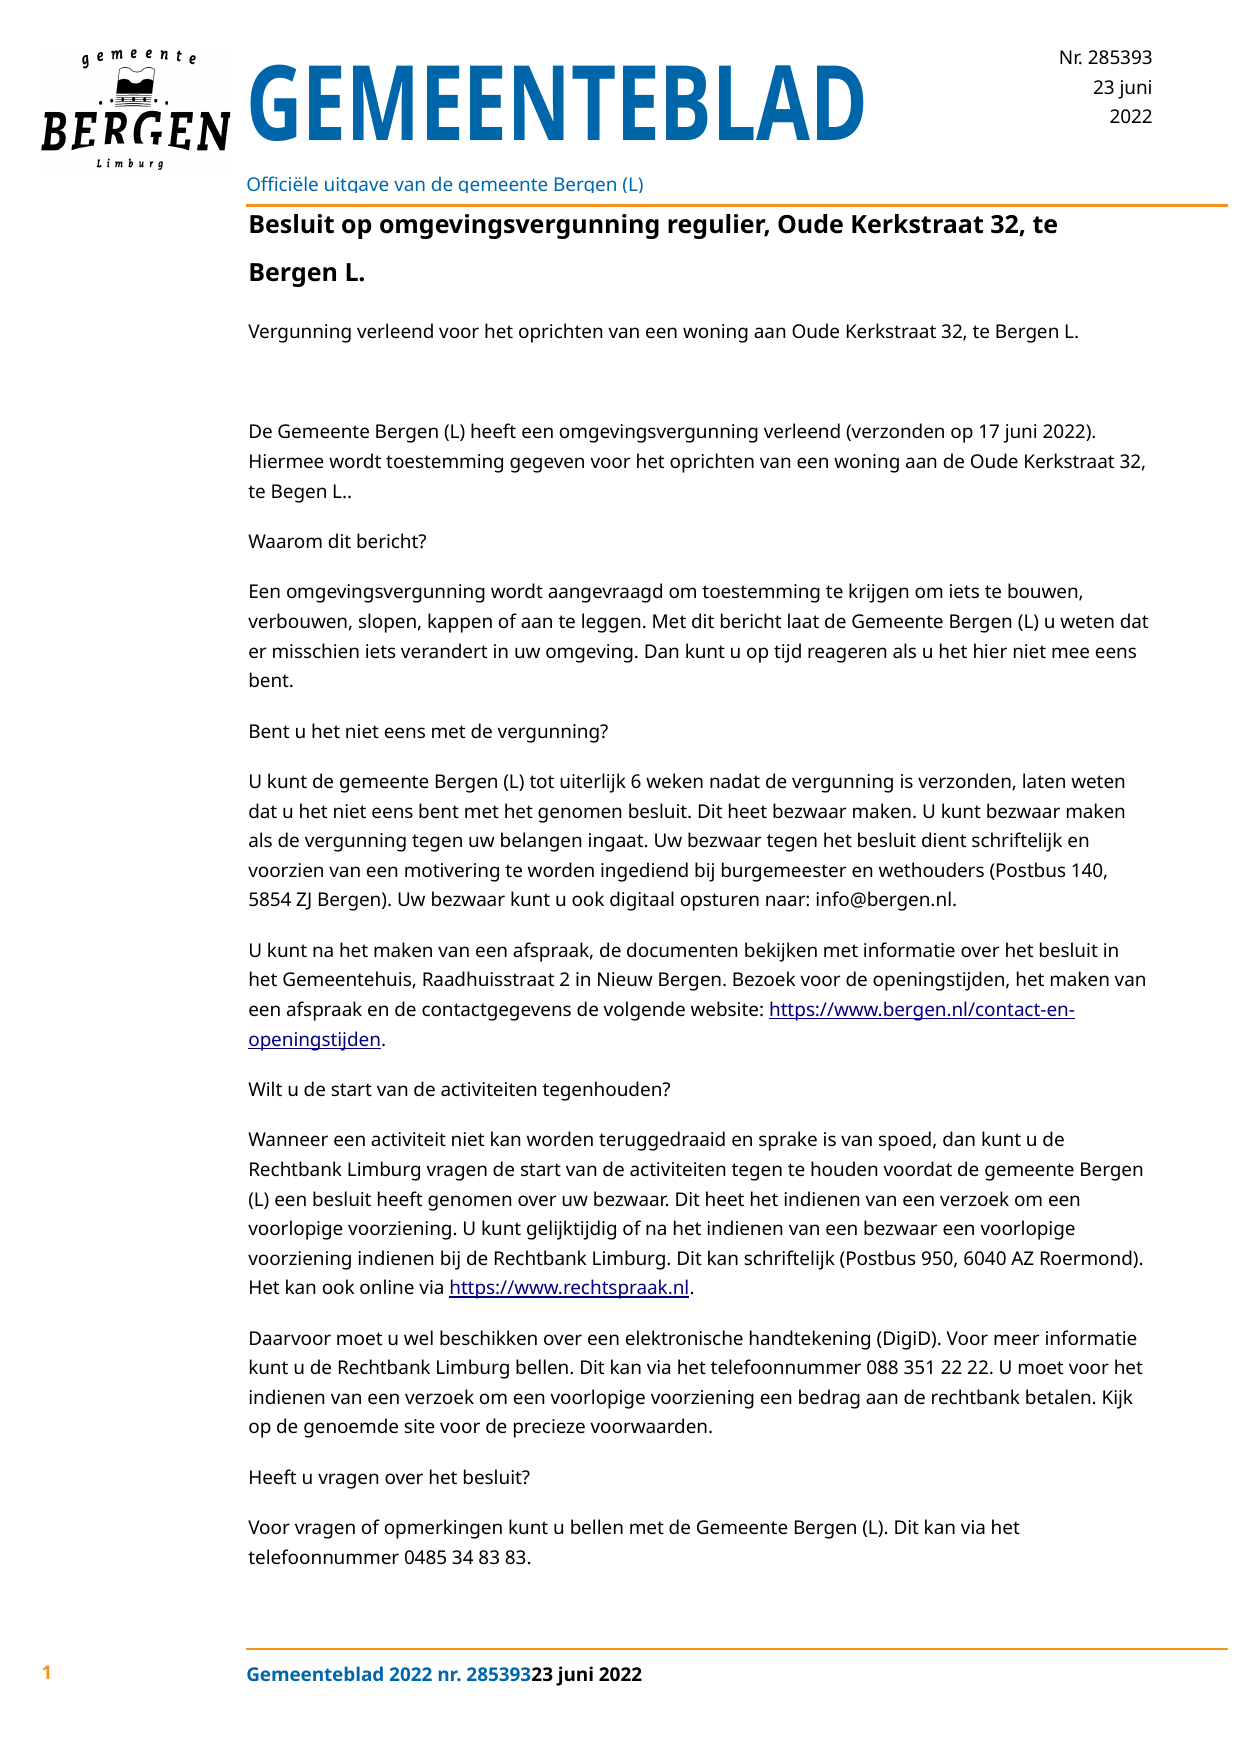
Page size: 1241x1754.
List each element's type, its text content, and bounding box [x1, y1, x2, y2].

text Een omgevingsvergunning wordt aangevraagd om toestemming te krijgen om iets te bouwen, verbouwen, slopen, kappen of aan te leggen. Met dit bericht laat de Gemeente Bergen (L) u weten dat er misschien iets verandert in uw omgeving. Dan kunt u op tijd reageren als u het hier niet mee eens bent. [248, 579, 1152, 693]
text Bent u het niet eens met de vergunning? [248, 718, 1152, 744]
text Waarom dit bericht? [248, 528, 1152, 554]
text Wilt u de start van de activiteiten tegenhouden? [248, 1076, 1152, 1102]
text Heeft u vragen over het besluit? [248, 1464, 1152, 1490]
text U kunt na het maken van een afspraak, de documenten bekijken met informatie over het besluit in het Gemeentehuis, Raadhuisstraat 2 in Nieuw Bergen. Bezoek voor de openingstijden, het maken van een afspraak en de contactgegevens de volgende website: https://www.bergen.nl/contact-en-openingstijden. [248, 937, 1152, 1052]
text Vergunning verleend voor het oprichten van een woning aan Oude Kerkstraat 32, te Bergen L. [248, 318, 1152, 344]
text U kunt de gemeente Bergen (L) tot uiterlijk 6 weken nadat de vergunning is verzonden, laten weten dat u het niet eens bent met het genomen besluit. Dit heet bezwaar maken. U kunt bezwaar maken als de vergunning tegen uw belangen ingaat. Uw bezwaar tegen het besluit dient schriftelijk en voorzien van een motivering te worden ingediend bij burgemeester en wethouders (Postbus 140, 5854 ZJ Bergen). Uw bezwaar kunt u ook digitaal opsturen naar: info@bergen.nl. [248, 768, 1152, 912]
text Besluit op omgevingsvergunning regulier, Oude Kerkstraat 32, te Bergen L. [248, 207, 1152, 288]
text Daarvoor moet u wel beschikken over een elektronische handtekening (DigiD). Voor meer informatie kunt u de Rechtbank Limburg bellen. Dit kan via het telefoonnummer 088 351 22 22. U moet voor het indienen van een verzoek om een voorlopige voorziening een bedrag aan de rechtbank betalen. Kijk op de genoemde site voor de precieze voorwaarden. [248, 1325, 1152, 1439]
text Voor vragen of opmerkingen kunt u bellen met de Gemeente Bergen (L). Dit kan via het telefoonnummer 0485 34 83 83. [248, 1514, 1152, 1570]
text De Gemeente Bergen (L) heeft een omgevingsvergunning verleend (verzonden op 17 juni 2022). Hiermee wordt toestemming gegeven voor het oprichten van een woning aan de Oude Kerkstraat 32, te Begen L.. [248, 419, 1152, 504]
text Wanneer een activiteit niet kan worden teruggedraaid en sprake is van spoed, dan kunt u de Rechtbank Limburg vragen de start van de activiteiten tegen te houden voordat de gemeente Bergen (L) een besluit heeft genomen over uw bezwaar. Dit heet het indienen van een verzoek om een voorlopige voorziening. U kunt gelijktijdig of na het indienen van een bezwaar een voorlopige voorziening indienen bij de Rechtbank Limburg. Dit kan schriftelijk (Postbus 950, 6040 AZ Roermond). Het kan ook online via https://www.rechtspraak.nl. [248, 1127, 1152, 1300]
picture [41, 47, 231, 172]
